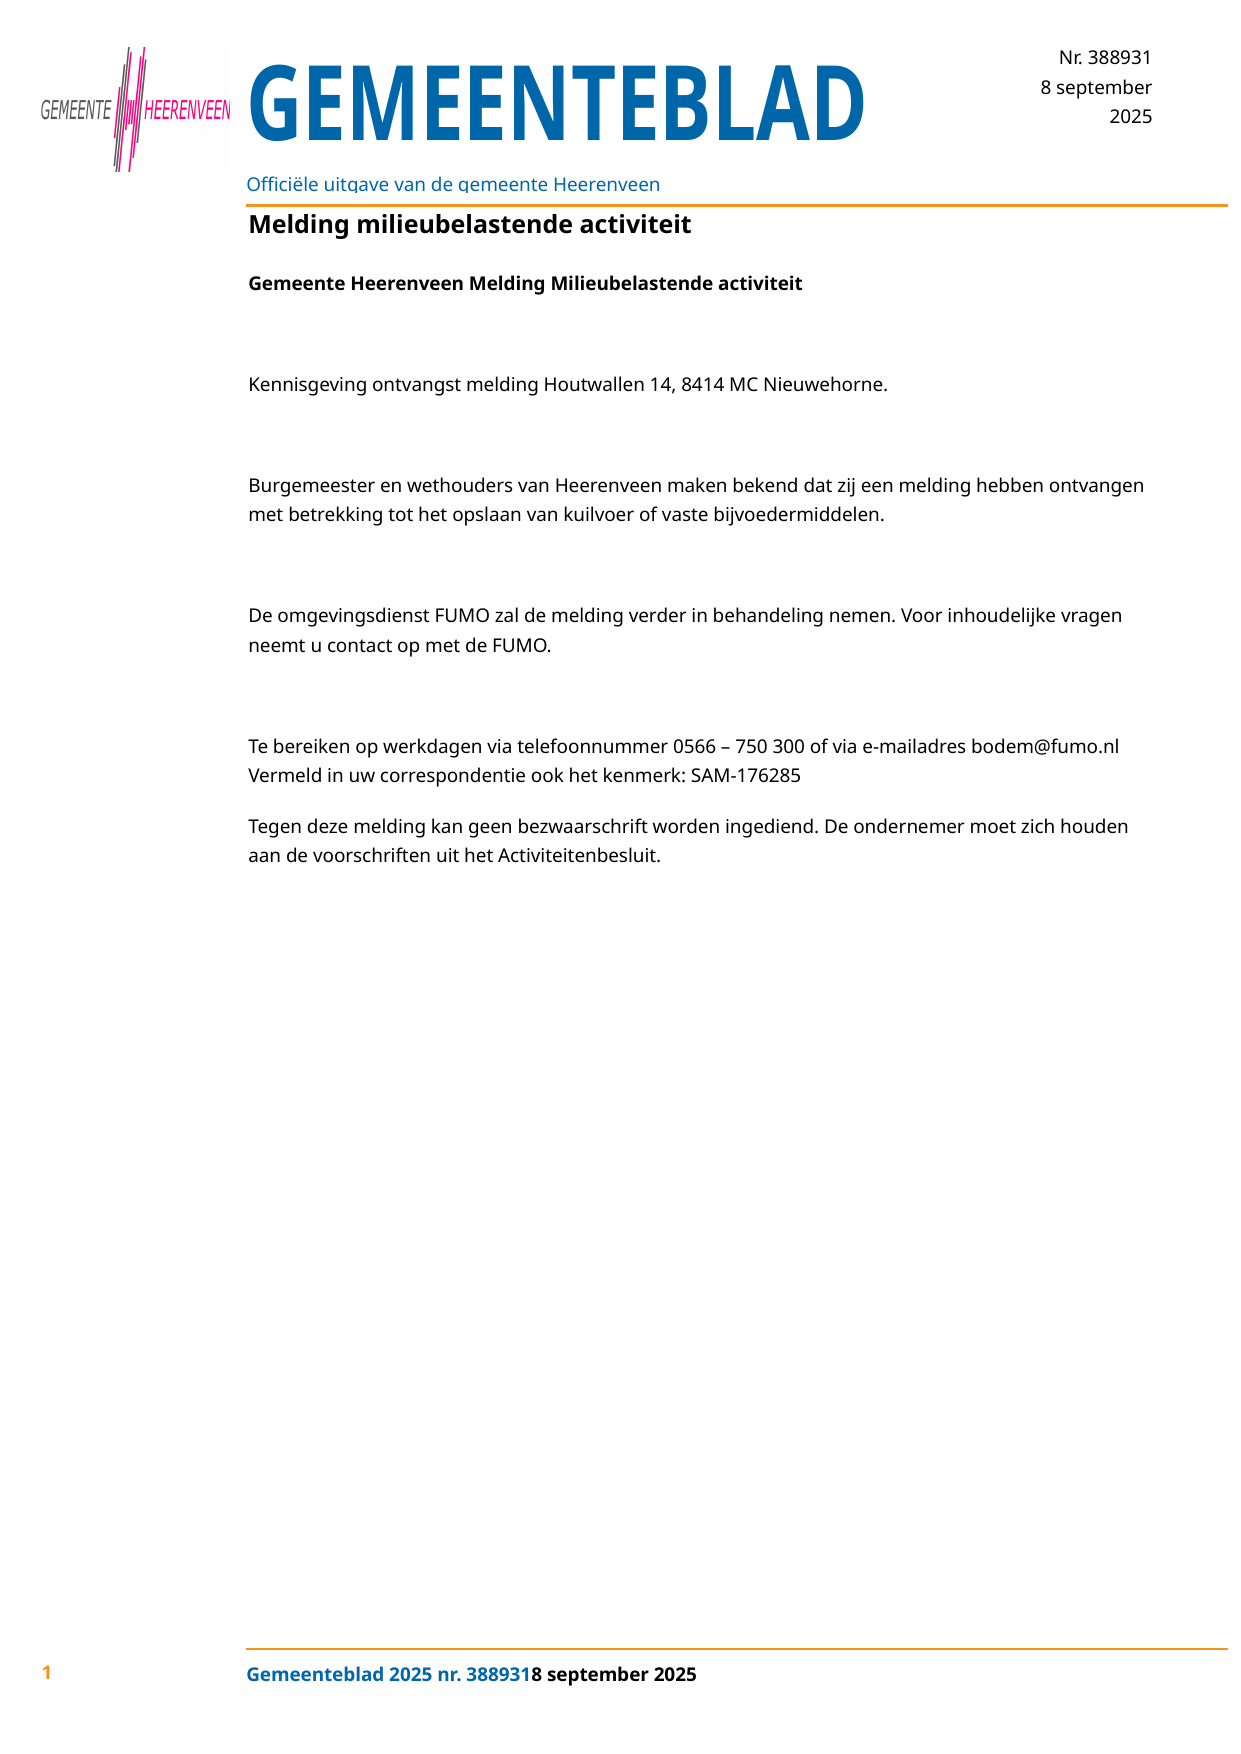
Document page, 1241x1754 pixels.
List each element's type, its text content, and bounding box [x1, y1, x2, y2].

text Tegen deze melding kan geen bezwaarschrift worden ingediend. De ondernemer moet zich houden aan de voorschriften uit het Activiteitenbesluit. [248, 813, 1152, 868]
text De omgevingsdienst FUMO zal de melding verder in behandeling nemen. Voor inhoudelijke vragen neemt u contact op met de FUMO. [248, 602, 1152, 658]
text Melding milieubelastende activiteit [248, 207, 1152, 241]
text Burgemeester en wethouders van Heerenveen maken bekend dat zij een melding hebben ontvangen met betrekking tot het opslaan van kuilvoer of vaste bijvoedermiddelen. [248, 472, 1152, 527]
text Kennisgeving ontvangst melding Houtwallen 14, 8414 MC Nieuwehorne. [248, 371, 1152, 397]
text Gemeente Heerenveen Melding Milieubelastende activiteit [248, 270, 1152, 296]
text Te bereiken op werkdagen via telefoonnummer 0566 – 750 300 of via e-mailadres bodem@fumo.nl Vermeld in uw correspondentie ook het kenmerk: SAM-176285 [248, 733, 1152, 788]
picture [41, 47, 231, 172]
